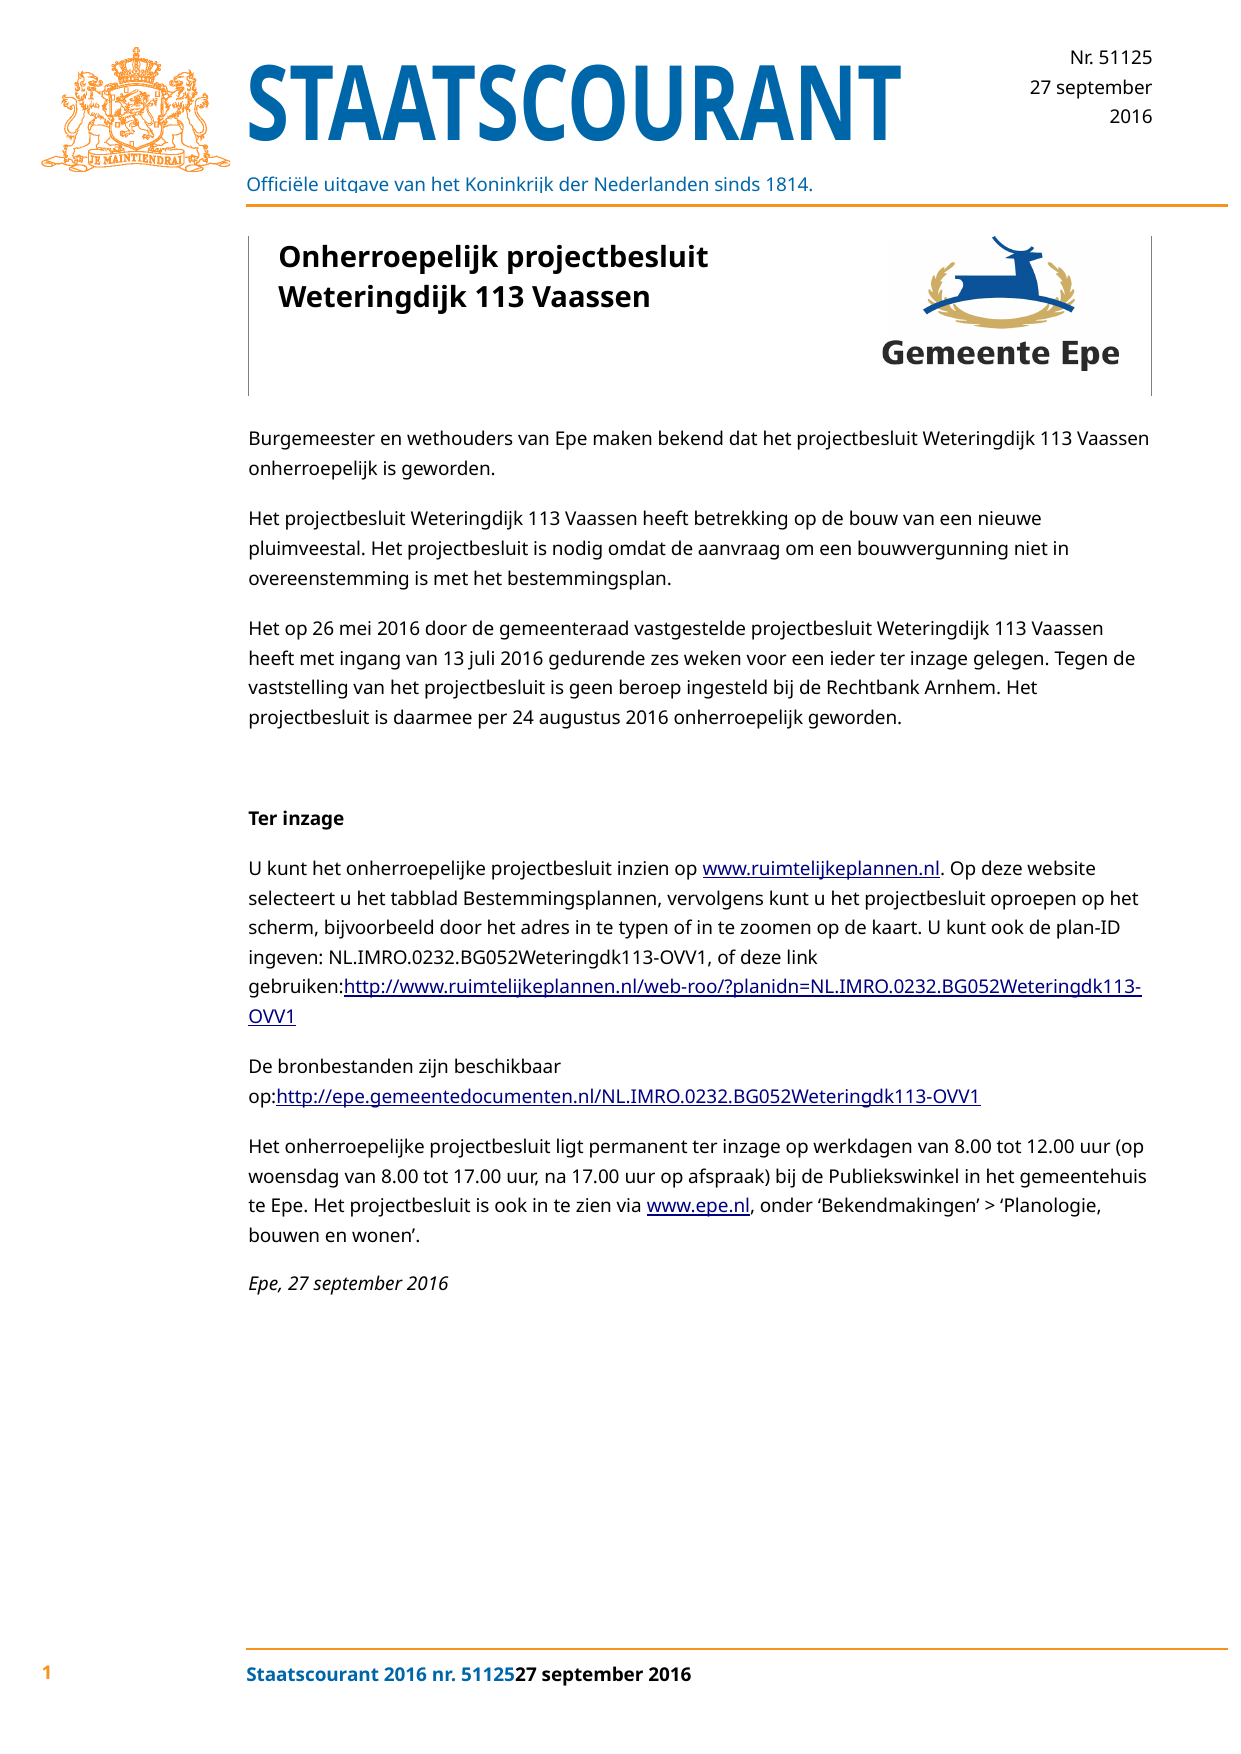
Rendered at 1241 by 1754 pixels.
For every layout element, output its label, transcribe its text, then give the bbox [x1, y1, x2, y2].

text Burgemeester en wethouders van Epe maken bekend dat het projectbesluit Weteringdijk 113 Vaassen onherroepelijk is geworden. [248, 426, 1152, 481]
text Het op 26 mei 2016 door de gemeenteraad vastgestelde projectbesluit Weteringdijk 113 Vaassen heeft met ingang van 13 juli 2016 gedurende zes weken voor een ieder ter inzage gelegen. Tegen de vaststelling van het projectbesluit is geen beroep ingesteld bij de Rechtbank Arnhem. Het projectbesluit is daarmee per 24 augustus 2016 onherroepelijk geworden. [248, 615, 1152, 729]
picture [41, 47, 231, 172]
text De bronbestanden zijn beschikbaar op:http://epe.gemeentedocumenten.nl/NL.IMRO.0232.BG052Weteringdk113-OVV1 [248, 1053, 1152, 1109]
picture [882, 236, 1119, 371]
text Epe, 27 september 2016 [248, 1270, 1152, 1296]
text Het onherroepelijke projectbesluit ligt permanent ter inzage op werkdagen van 8.00 tot 12.00 uur (op woensdag van 8.00 tot 17.00 uur, na 17.00 uur op afspraak) bij de Publiekswinkel in het gemeentehuis te Epe. Het projectbesluit is ook in te zien via www.epe.nl, onder ‘Bekendmakingen’ > ‘Planologie, bouwen en wonen’. [248, 1133, 1152, 1248]
table_header [850, 236, 1151, 396]
text Het projectbesluit Weteringdijk 113 Vaassen heeft betrekking op de bouw van een nieuwe pluimveestal. Het projectbesluit is nodig omdat de aanvraag om een bouwvergunning niet in overeenstemming is met het bestemmingsplan. [248, 506, 1152, 590]
text Ter inzage [248, 805, 1152, 830]
table_header Onherroepelijk projectbesluit Weteringdijk 113 Vaassen [249, 236, 850, 396]
text U kunt het onherroepelijke projectbesluit inzien op www.ruimtelijkeplannen.nl. Op deze website selecteert u het tabblad Bestemmingsplannen, vervolgens kunt u het projectbesluit oproepen op het scherm, bijvoorbeeld door het adres in te typen of in te zoomen op de kaart. U kunt ook de plan-ID ingeven: NL.IMRO.0232.BG052Weteringdk113-OVV1, of deze link gebruiken:http://www.ruimtelijkeplannen.nl/web-roo/?planidn=NL.IMRO.0232.BG052Weteringdk113-OVV1 [248, 855, 1152, 1029]
